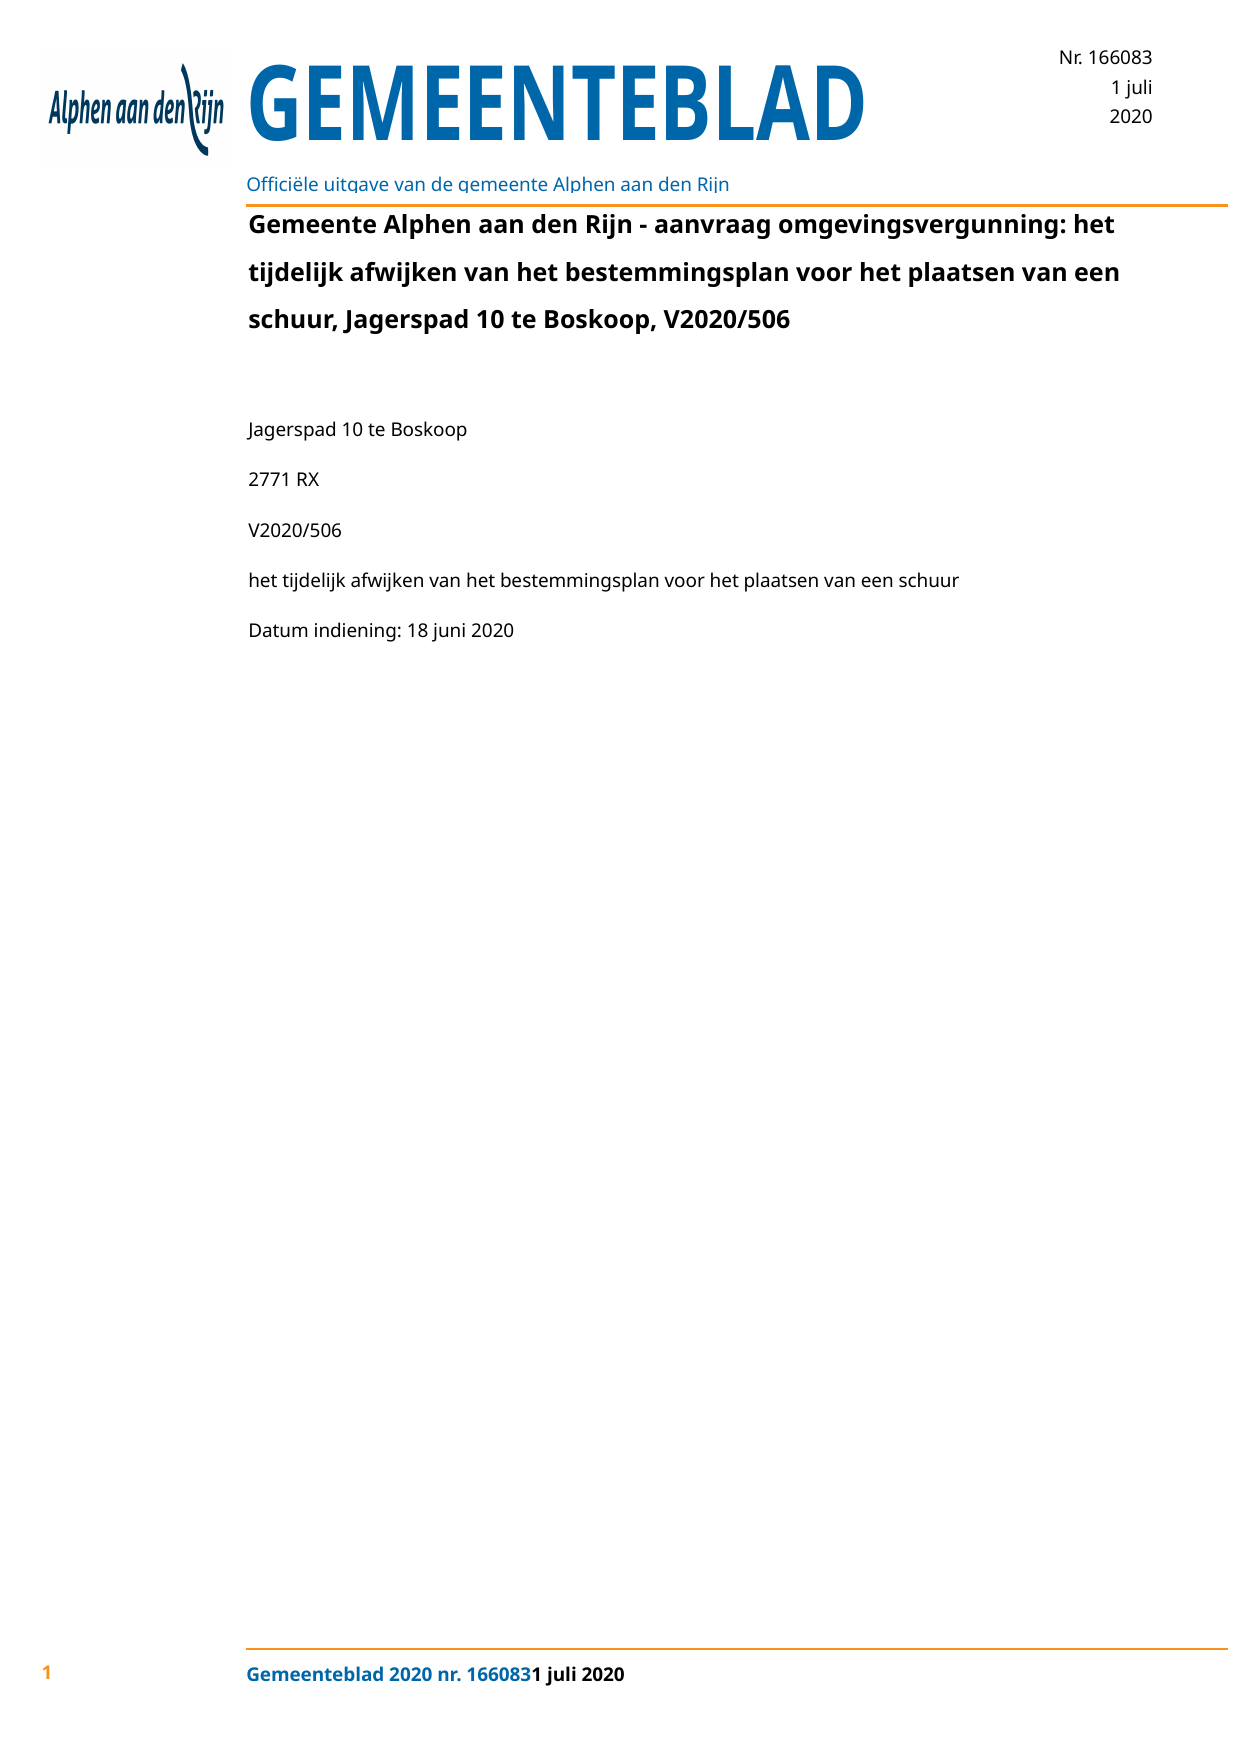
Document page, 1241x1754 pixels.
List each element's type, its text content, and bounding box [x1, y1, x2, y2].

text Jagerspad 10 te Boskoop [248, 416, 1152, 442]
picture [41, 47, 231, 172]
text het tijdelijk afwijken van het bestemmingsplan voor het plaatsen van een schuur [248, 567, 1152, 593]
text Gemeente Alphen aan den Rijn - aanvraag omgevingsvergunning: het tijdelijk afwijken van het bestemmingsplan voor het plaatsen van een schuur, Jagerspad 10 te Boskoop, V2020/506 [248, 207, 1152, 336]
text Datum indiening: 18 juni 2020 [248, 618, 1152, 643]
text 2771 RX [248, 466, 1152, 492]
text V2020/506 [248, 517, 1152, 542]
